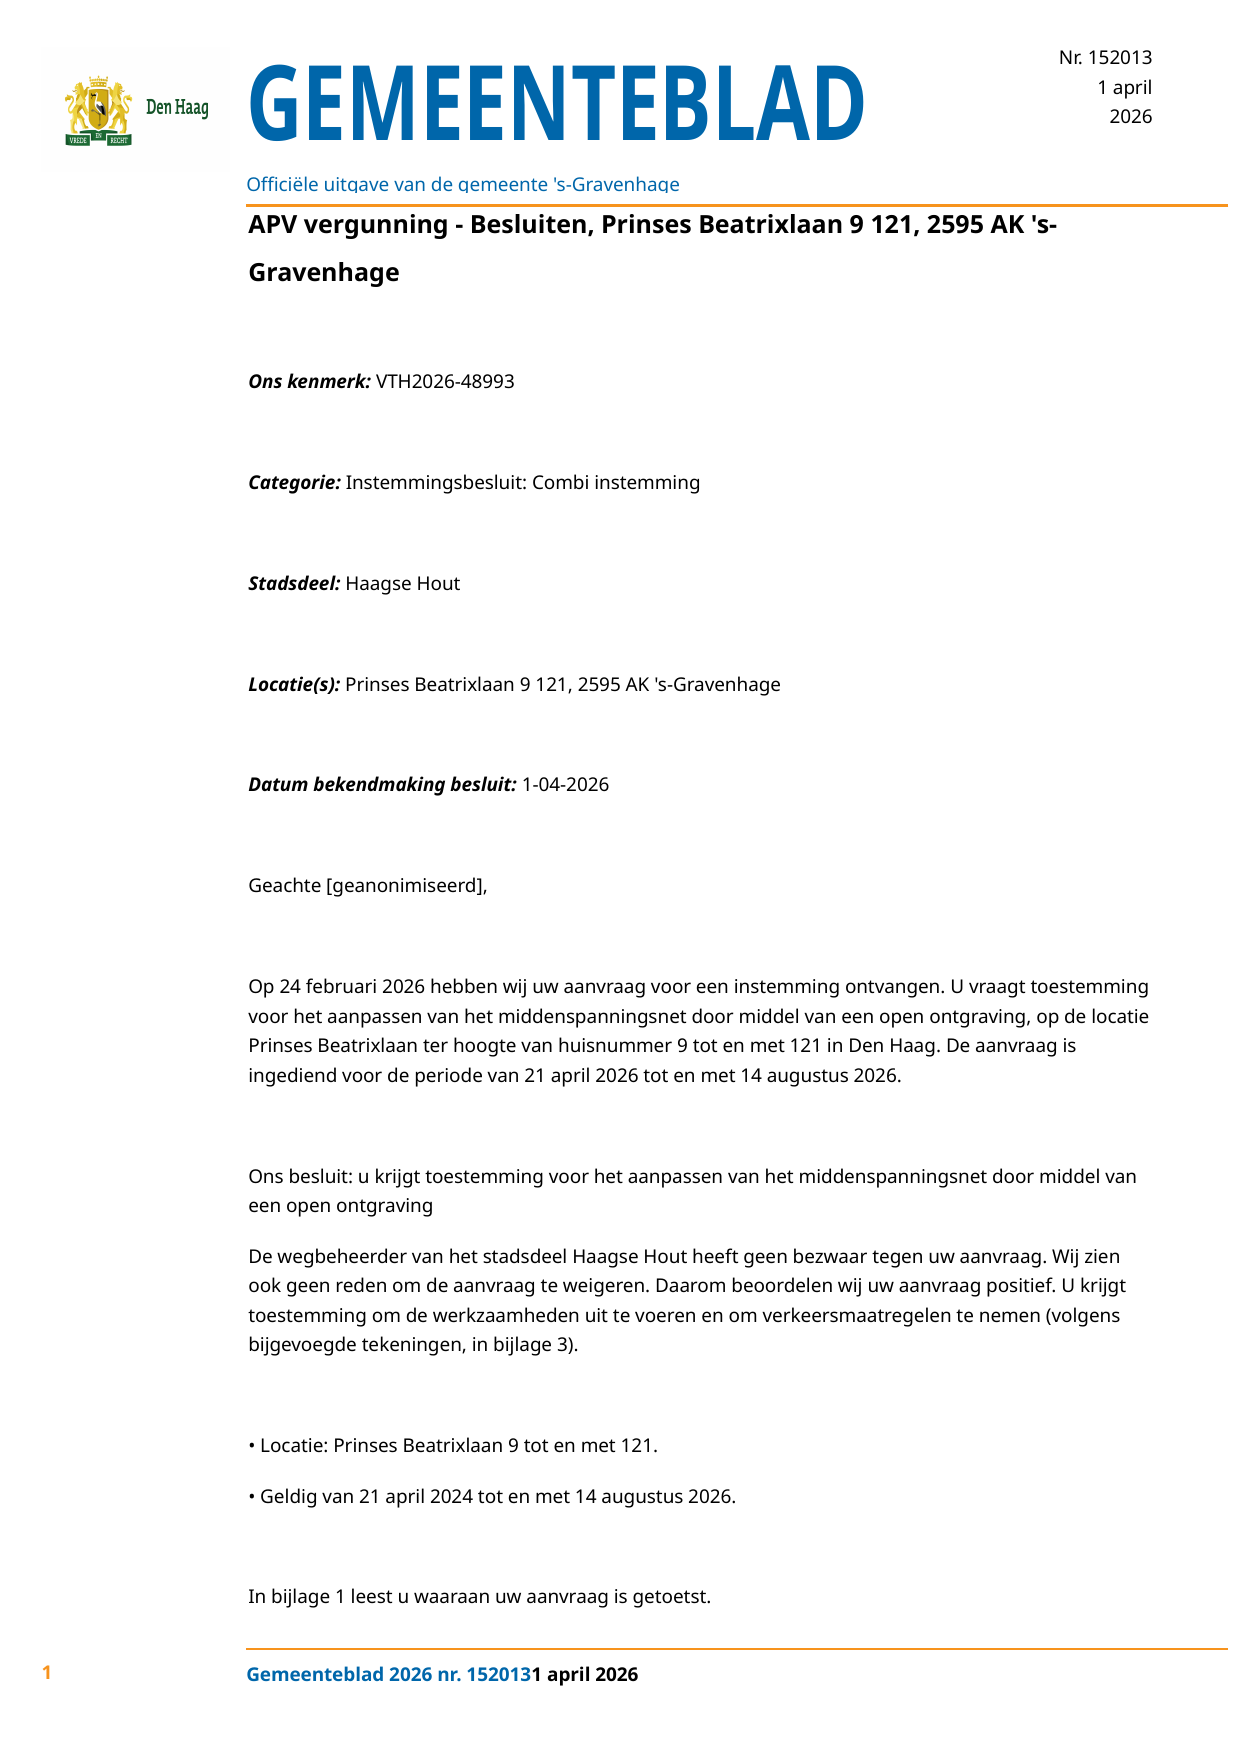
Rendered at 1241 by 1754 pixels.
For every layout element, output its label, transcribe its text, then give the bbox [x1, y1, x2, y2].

picture [41, 47, 231, 172]
text Op 24 februari 2026 hebben wij uw aanvraag voor een instemming ontvangen. U vraagt toestemming voor het aanpassen van het middenspanningsnet door middel van een open ontgraving, op de locatie Prinses Beatrixlaan ter hoogte van huisnummer 9 tot en met 121 in Den Haag. De aanvraag is ingediend voor de periode van 21 april 2026 tot en met 14 augustus 2026. [248, 973, 1152, 1088]
text Ons kenmerk: VTH2026-48993 [248, 368, 1152, 394]
text Stadsdeel: Haagse Hout [248, 570, 1152, 596]
text Ons besluit: u krijgt toestemming voor het aanpassen van het middenspanningsnet door middel van een open ontgraving [248, 1163, 1152, 1218]
text Locatie(s): Prinses Beatrixlaan 9 121, 2595 AK 's-Gravenhage [248, 671, 1152, 697]
text De wegbeheerder van het stadsdeel Haagse Hout heeft geen bezwaar tegen uw aanvraag. Wij zien ook geen reden om de aanvraag te weigeren. Daarom beoordelen wij uw aanvraag positief. U krijgt toestemming om de werkzaamheden uit te voeren en om verkeersmaatregelen te nemen (volgens bijgevoegde tekeningen, in bijlage 3). [248, 1243, 1152, 1357]
text • Locatie: Prinses Beatrixlaan 9 tot en met 121. [248, 1432, 1152, 1458]
text APV vergunning - Besluiten, Prinses Beatrixlaan 9 121, 2595 AK 's-Gravenhage [248, 207, 1152, 288]
text Datum bekendmaking besluit: 1-04-2026 [248, 772, 1152, 797]
text Categorie: Instemmingsbesluit: Combi instemming [248, 469, 1152, 495]
text In bijlage 1 leest u waaraan uw aanvraag is getoetst. [248, 1584, 1152, 1609]
text Geachte [geanonimiseerd], [248, 872, 1152, 898]
text • Geldig van 21 april 2024 tot en met 14 augustus 2026. [248, 1483, 1152, 1509]
